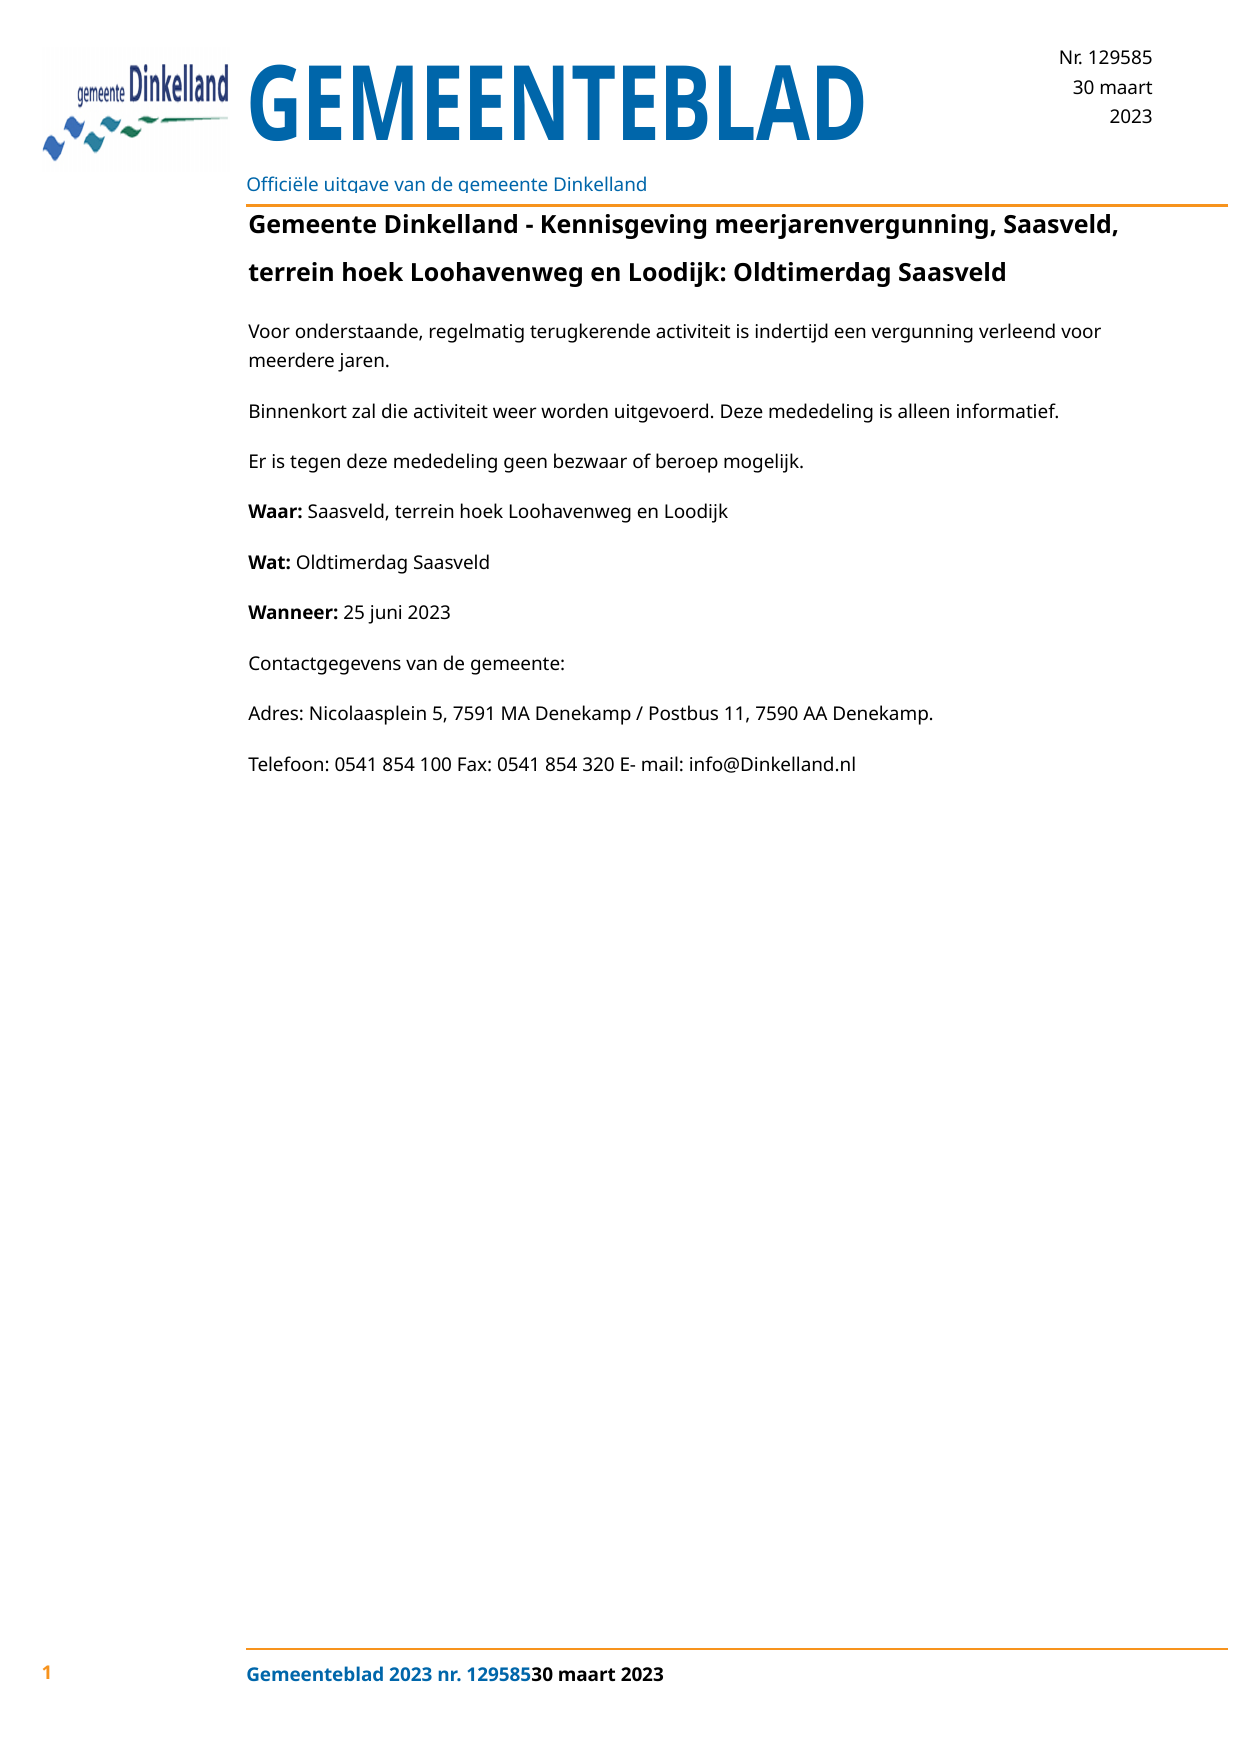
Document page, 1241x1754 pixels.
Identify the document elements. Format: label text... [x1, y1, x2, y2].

text Contactgegevens van de gemeente: [248, 650, 1152, 676]
text Waar: Saasveld, terrein hoek Loohavenweg en Loodijk [248, 499, 1152, 524]
text Telefoon: 0541 854 100 Fax: 0541 854 320 E- mail: info@Dinkelland.nl [248, 751, 1152, 777]
text Gemeente Dinkelland - Kennisgeving meerjarenvergunning, Saasveld, terrein hoek Loohavenweg en Loodijk: Oldtimerdag Saasveld [248, 207, 1152, 288]
text Wat: Oldtimerdag Saasveld [248, 549, 1152, 575]
picture [41, 47, 231, 172]
text Binnenkort zal die activiteit weer worden uitgevoerd. Deze mededeling is alleen informatief. [248, 398, 1152, 424]
text Er is tegen deze mededeling geen bezwaar of beroep mogelijk. [248, 448, 1152, 474]
text Adres: Nicolaasplein 5, 7591 MA Denekamp / Postbus 11, 7590 AA Denekamp. [248, 700, 1152, 726]
text Voor onderstaande, regelmatig terugkerende activiteit is indertijd een vergunning verleend voor meerdere jaren. [248, 318, 1152, 373]
text Wanneer: 25 juni 2023 [248, 599, 1152, 625]
